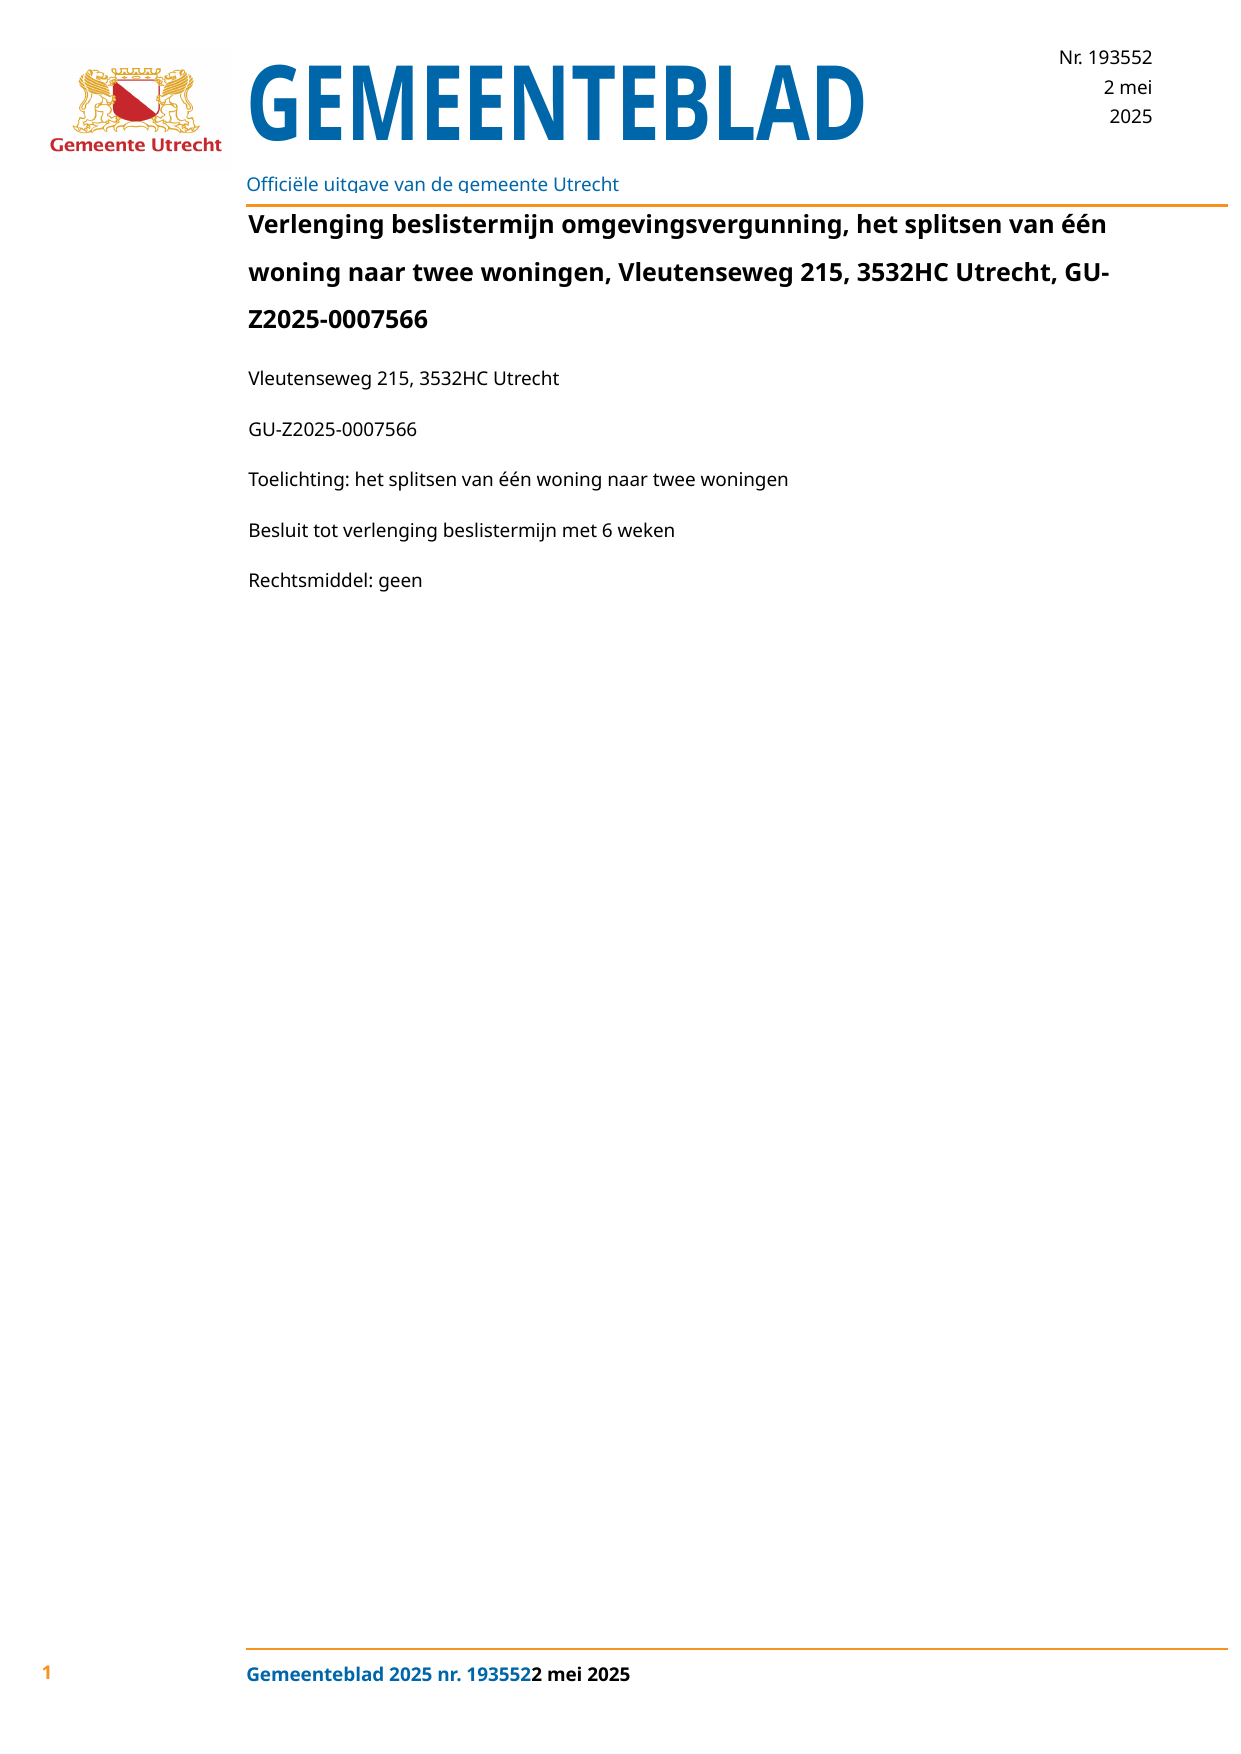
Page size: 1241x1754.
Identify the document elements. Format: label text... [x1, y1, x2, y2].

text Vleutenseweg 215, 3532HC Utrecht [248, 366, 1152, 391]
picture [41, 47, 231, 172]
text Besluit tot verlenging beslistermijn met 6 weken [248, 517, 1152, 542]
text Rechtsmiddel: geen [248, 567, 1152, 593]
text Verlenging beslistermijn omgevingsvergunning, het splitsen van één woning naar twee woningen, Vleutenseweg 215, 3532HC Utrecht, GU-Z2025-0007566 [248, 207, 1152, 336]
text GU-Z2025-0007566 [248, 416, 1152, 442]
text Toelichting: het splitsen van één woning naar twee woningen [248, 466, 1152, 492]
